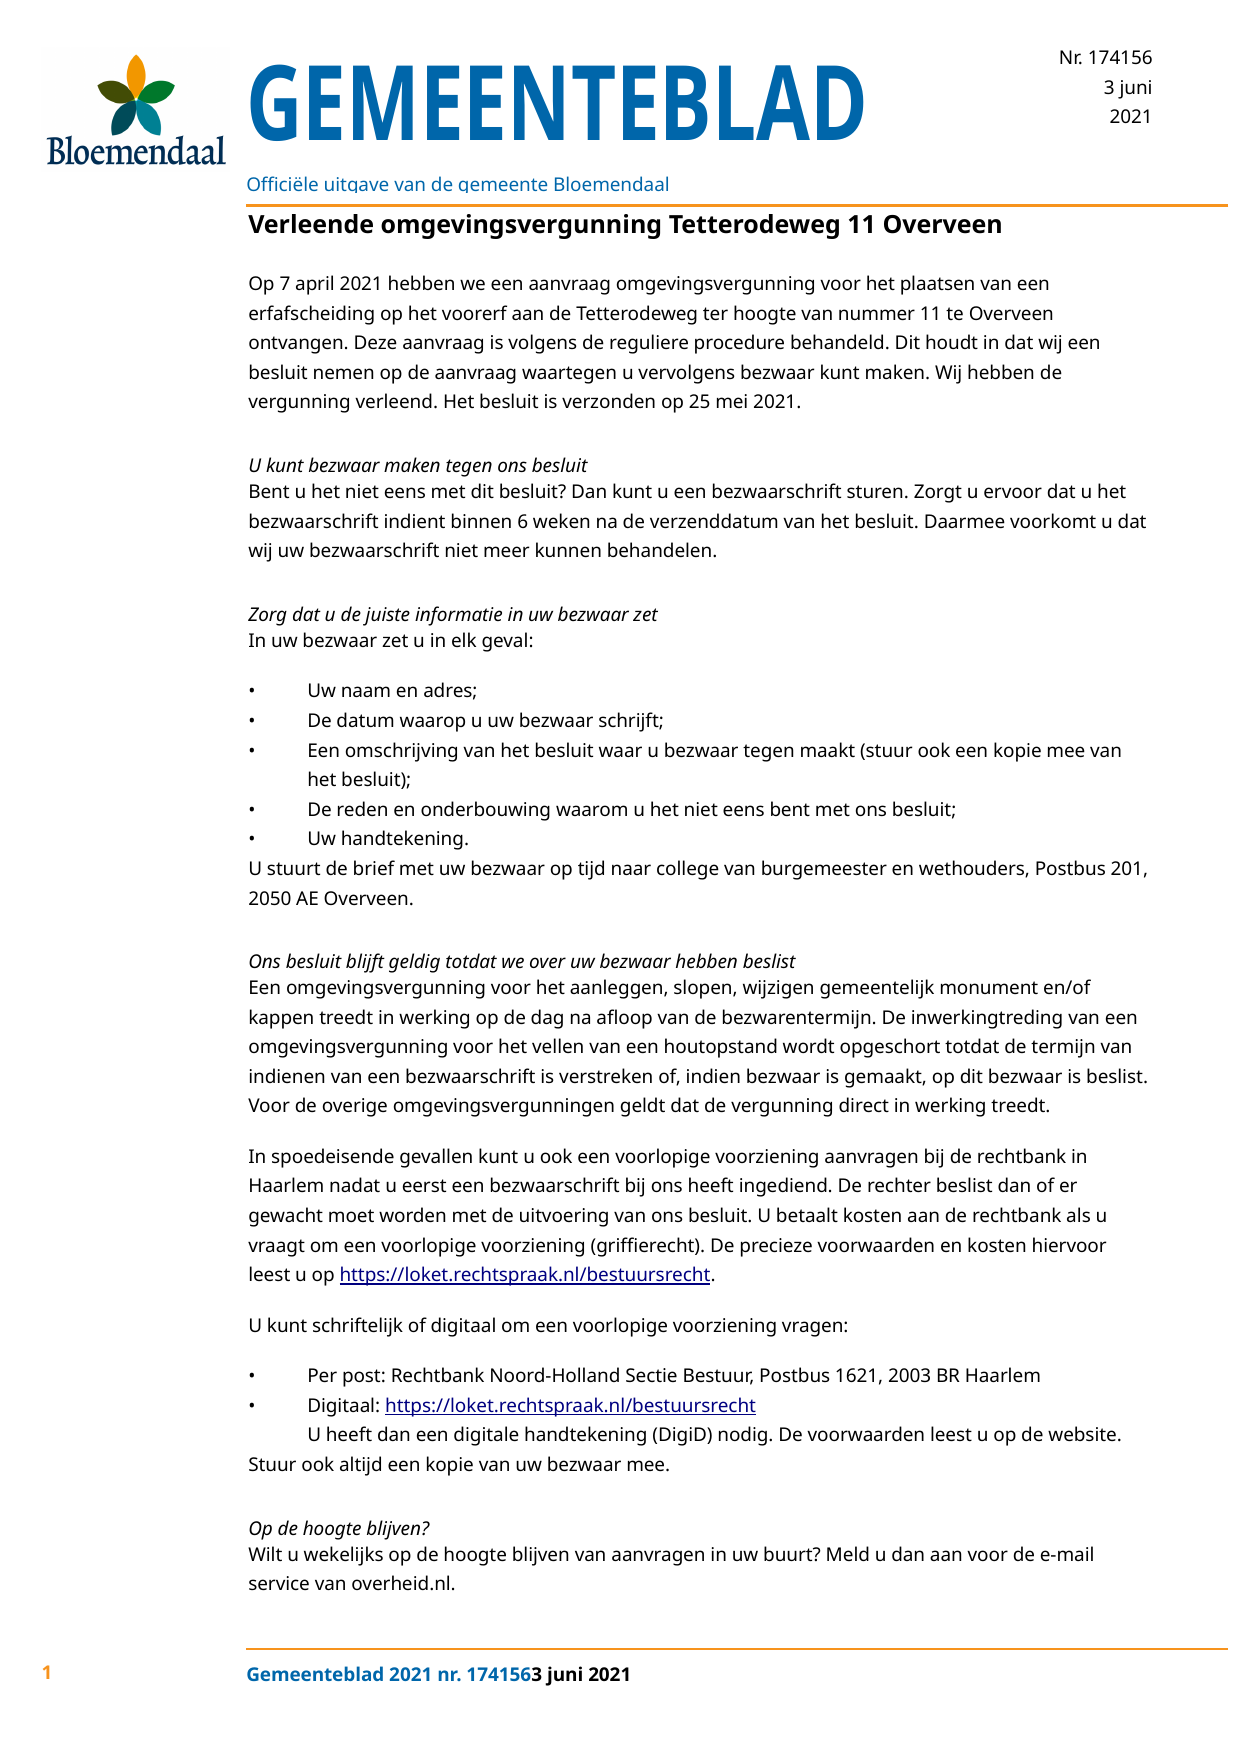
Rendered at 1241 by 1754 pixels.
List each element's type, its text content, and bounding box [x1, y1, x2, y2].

text Op de hoogte blijven? [248, 1515, 1152, 1541]
list De reden en onderbouwing waarom u het niet eens bent met ons besluit; [248, 796, 1152, 822]
text U stuurt de brief met uw bezwaar op tijd naar college van burgemeester en wethouders, Postbus 201, 2050 AE Overveen. [248, 855, 1152, 910]
list U heeft dan een digitale handtekening (DigiD) nodig. De voorwaarden leest u op de website. [248, 1421, 1152, 1447]
text Verleende omgevingsvergunning Tetterodeweg 11 Overveen [248, 207, 1152, 241]
list Een omschrijving van het besluit waar u bezwaar tegen maakt (stuur ook een kopie mee van het besluit); [248, 737, 1152, 792]
picture [41, 47, 231, 172]
text In spoedeisende gevallen kunt u ook een voorlopige voorziening aanvragen bij de rechtbank in Haarlem nadat u eerst een bezwaarschrift bij ons heeft ingediend. De rechter beslist dan of er gewacht moet worden met de uitvoering van ons besluit. U betaalt kosten aan de rechtbank als u vraagt om een voorlopige voorziening (griffierecht). De precieze voorwaarden en kosten hiervoor leest u op https://loket.rechtspraak.nl/bestuursrecht. [248, 1143, 1152, 1287]
text In uw bezwaar zet u in elk geval: [248, 627, 1152, 653]
list Per post: Rechtbank Noord-Holland Sectie Bestuur, Postbus 1621, 2003 BR Haarlem [248, 1362, 1152, 1388]
list Digitaal: https://loket.rechtspraak.nl/bestuursrecht [248, 1392, 1152, 1418]
text Ons besluit blijft geldig totdat we over uw bezwaar hebben beslist [248, 949, 1152, 974]
list Uw handtekening. [248, 826, 1152, 851]
text Een omgevingsvergunning voor het aanleggen, slopen, wijzigen gemeentelijk monument en/of kappen treedt in werking op de dag na afloop van de bezwarentermijn. De inwerkingtreding van een omgevingsvergunning voor het vellen van een houtopstand wordt opgeschort totdat de termijn van indienen van een bezwaarschrift is verstreken of, indien bezwaar is gemaakt, op dit bezwaar is beslist. Voor de overige omgevingsvergunningen geldt dat de vergunning direct in werking treedt. [248, 974, 1152, 1118]
list Uw naam en adres; [248, 678, 1152, 703]
text Op 7 april 2021 hebben we een aanvraag omgevingsvergunning voor het plaatsen van een erfafscheiding op het voorerf aan de Tetterodeweg ter hoogte van nummer 11 te Overveen ontvangen. Deze aanvraag is volgens de reguliere procedure behandeld. Dit houdt in dat wij een besluit nemen op de aanvraag waartegen u vervolgens bezwaar kunt maken. Wij hebben de vergunning verleend. Het besluit is verzonden op 25 mei 2021. [248, 270, 1152, 414]
text U kunt schriftelijk of digitaal om een voorlopige voorziening vragen: [248, 1312, 1152, 1338]
text Stuur ook altijd een kopie van uw bezwaar mee. [248, 1451, 1152, 1477]
list De datum waarop u uw bezwaar schrijft; [248, 707, 1152, 733]
text Bent u het niet eens met dit besluit? Dan kunt u een bezwaarschrift sturen. Zorgt u ervoor dat u het bezwaarschrift indient binnen 6 weken na de verzenddatum van het besluit. Daarmee voorkomt u dat wij uw bezwaarschrift niet meer kunnen behandelen. [248, 478, 1152, 563]
text Wilt u wekelijks op de hoogte blijven van aanvragen in uw buurt? Meld u dan aan voor de e-mail service van overheid.nl. [248, 1541, 1152, 1596]
text U kunt bezwaar maken tegen ons besluit [248, 453, 1152, 478]
text Zorg dat u de juiste informatie in uw bezwaar zet [248, 601, 1152, 627]
